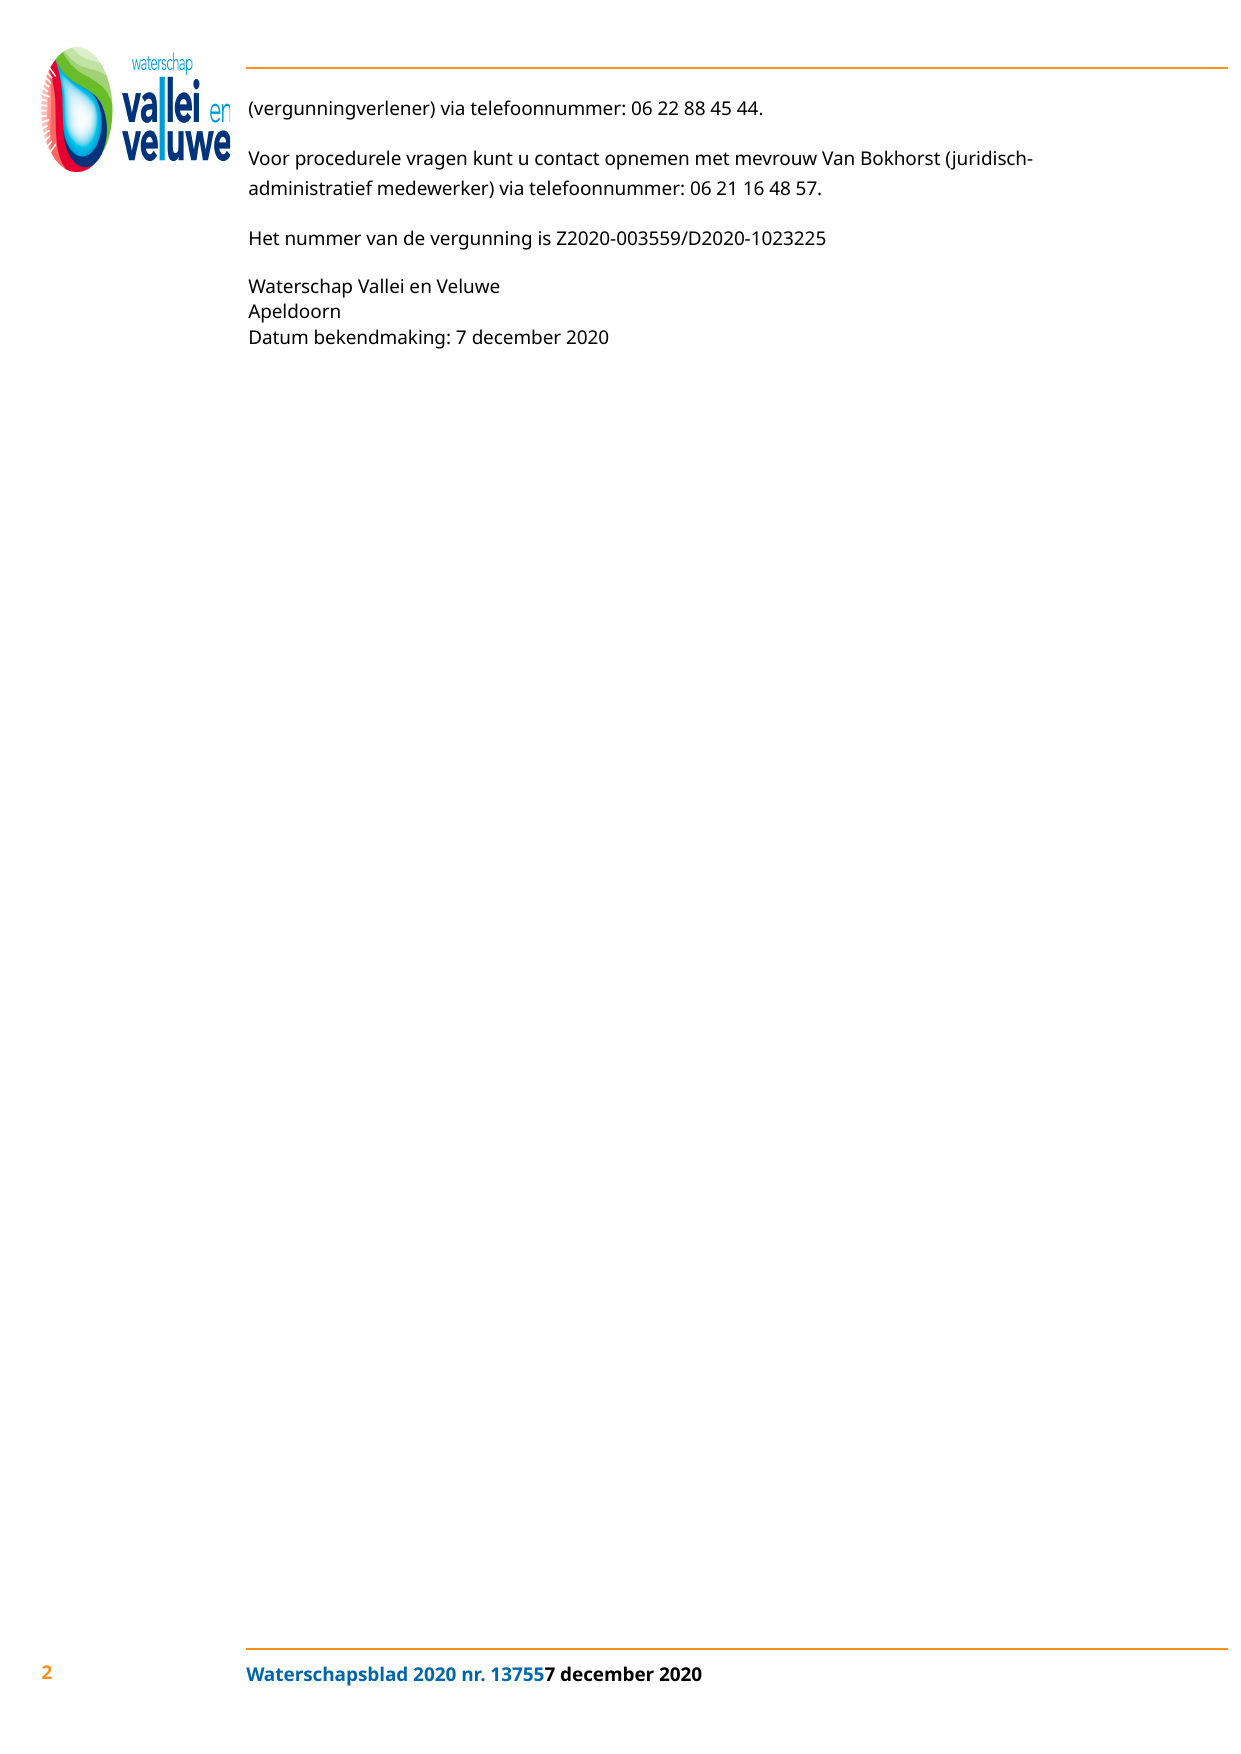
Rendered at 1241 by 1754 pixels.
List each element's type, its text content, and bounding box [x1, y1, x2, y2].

text Waterschap Vallei en Veluwe [248, 273, 1152, 299]
text Het nummer van de vergunning is Z2020-003559/D2020-1023225 [248, 225, 1152, 251]
text Apeldoorn [248, 299, 1152, 324]
picture [41, 47, 231, 172]
text Datum bekendmaking: 7 december 2020 [248, 324, 1152, 350]
text (vergunningverlener) via telefoonnummer: 06 22 88 45 44. [248, 95, 1152, 121]
text Voor procedurele vragen kunt u contact opnemen met mevrouw Van Bokhorst (juridisch-administratief medewerker) via telefoonnummer: 06 21 16 48 57. [248, 145, 1152, 201]
